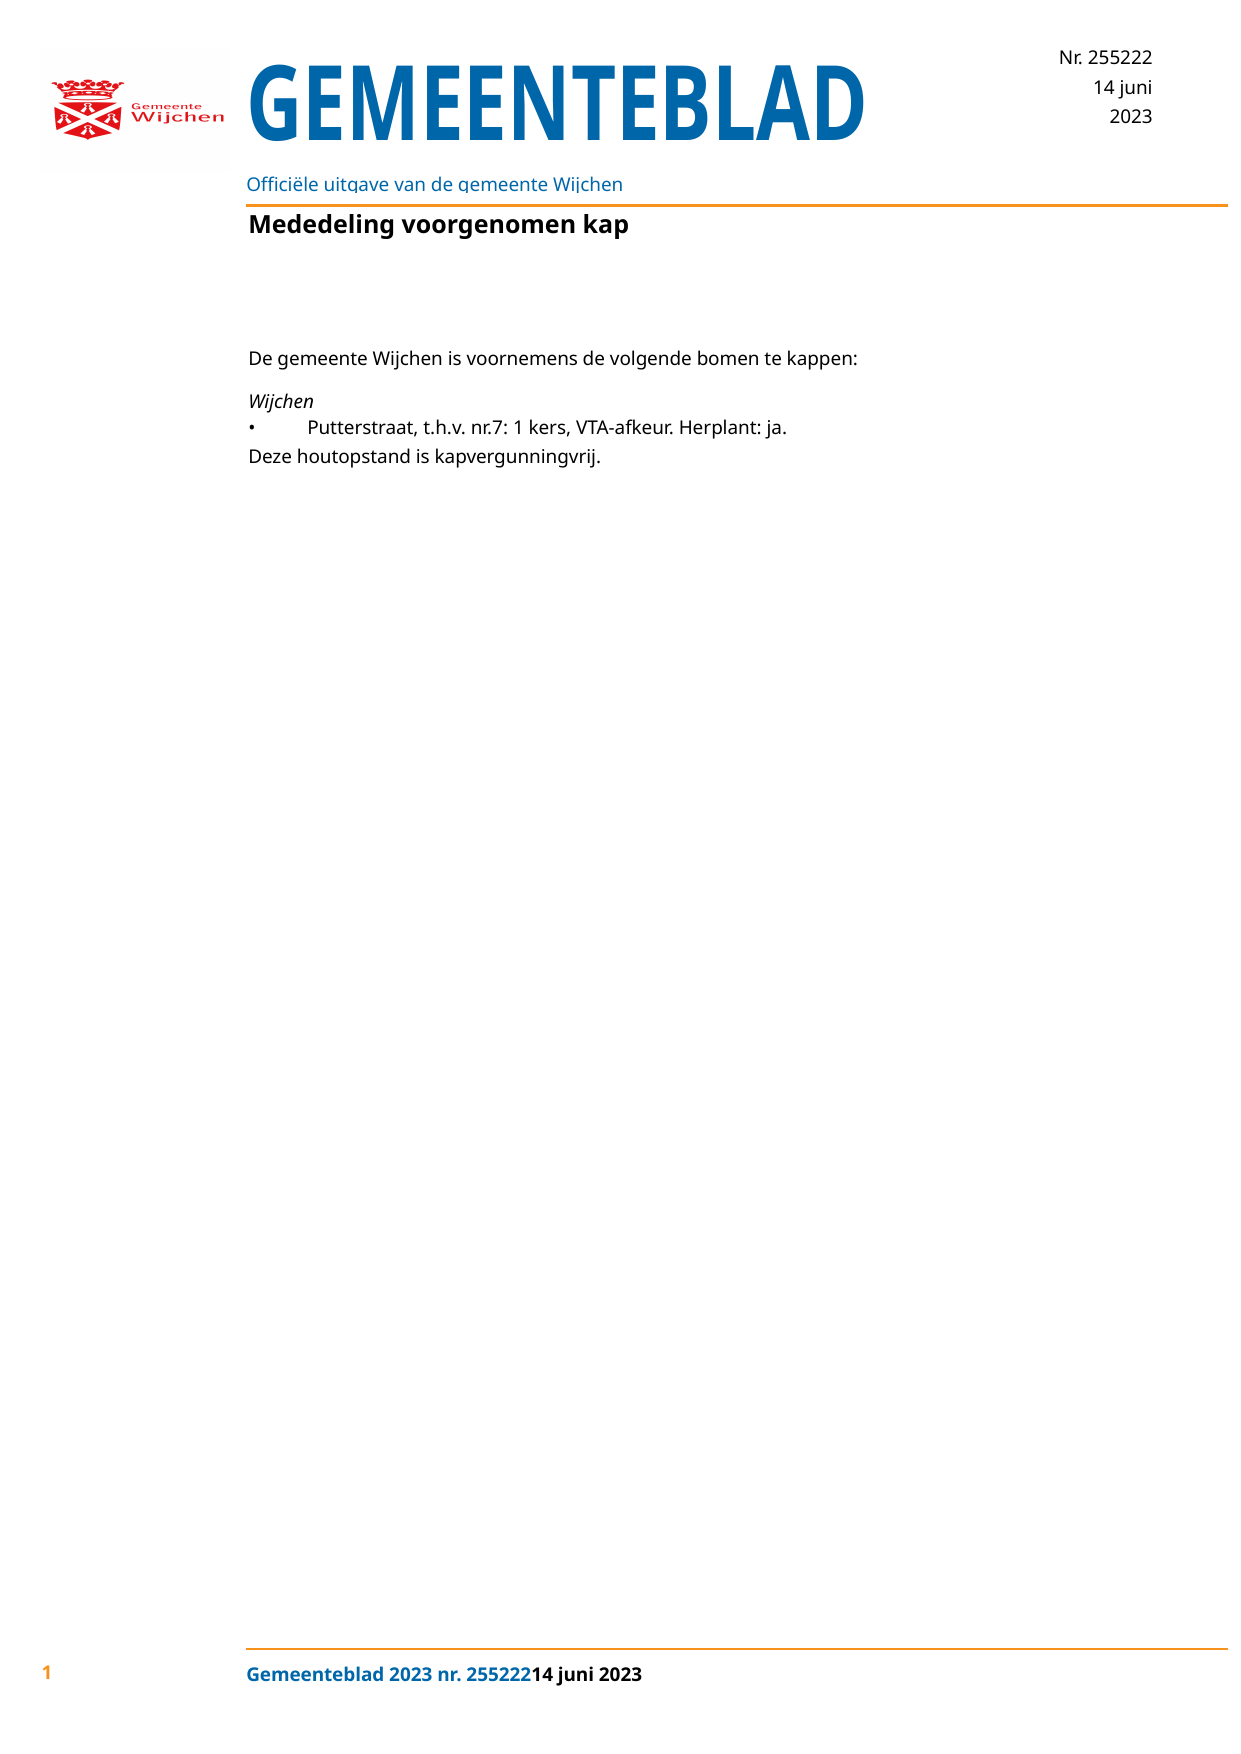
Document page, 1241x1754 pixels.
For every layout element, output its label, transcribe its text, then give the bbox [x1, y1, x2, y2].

text Wijchen [248, 388, 1152, 414]
text Mededeling voorgenomen kap [248, 207, 1152, 241]
text Deze houtopstand is kapvergunningvrij. [248, 444, 1152, 469]
list Putterstraat, t.h.v. nr.7: 1 kers, VTA-afkeur. Herplant: ja. [248, 414, 1152, 440]
picture [41, 47, 231, 172]
text De gemeente Wijchen is voornemens de volgende bomen te kappen: [248, 345, 1152, 371]
